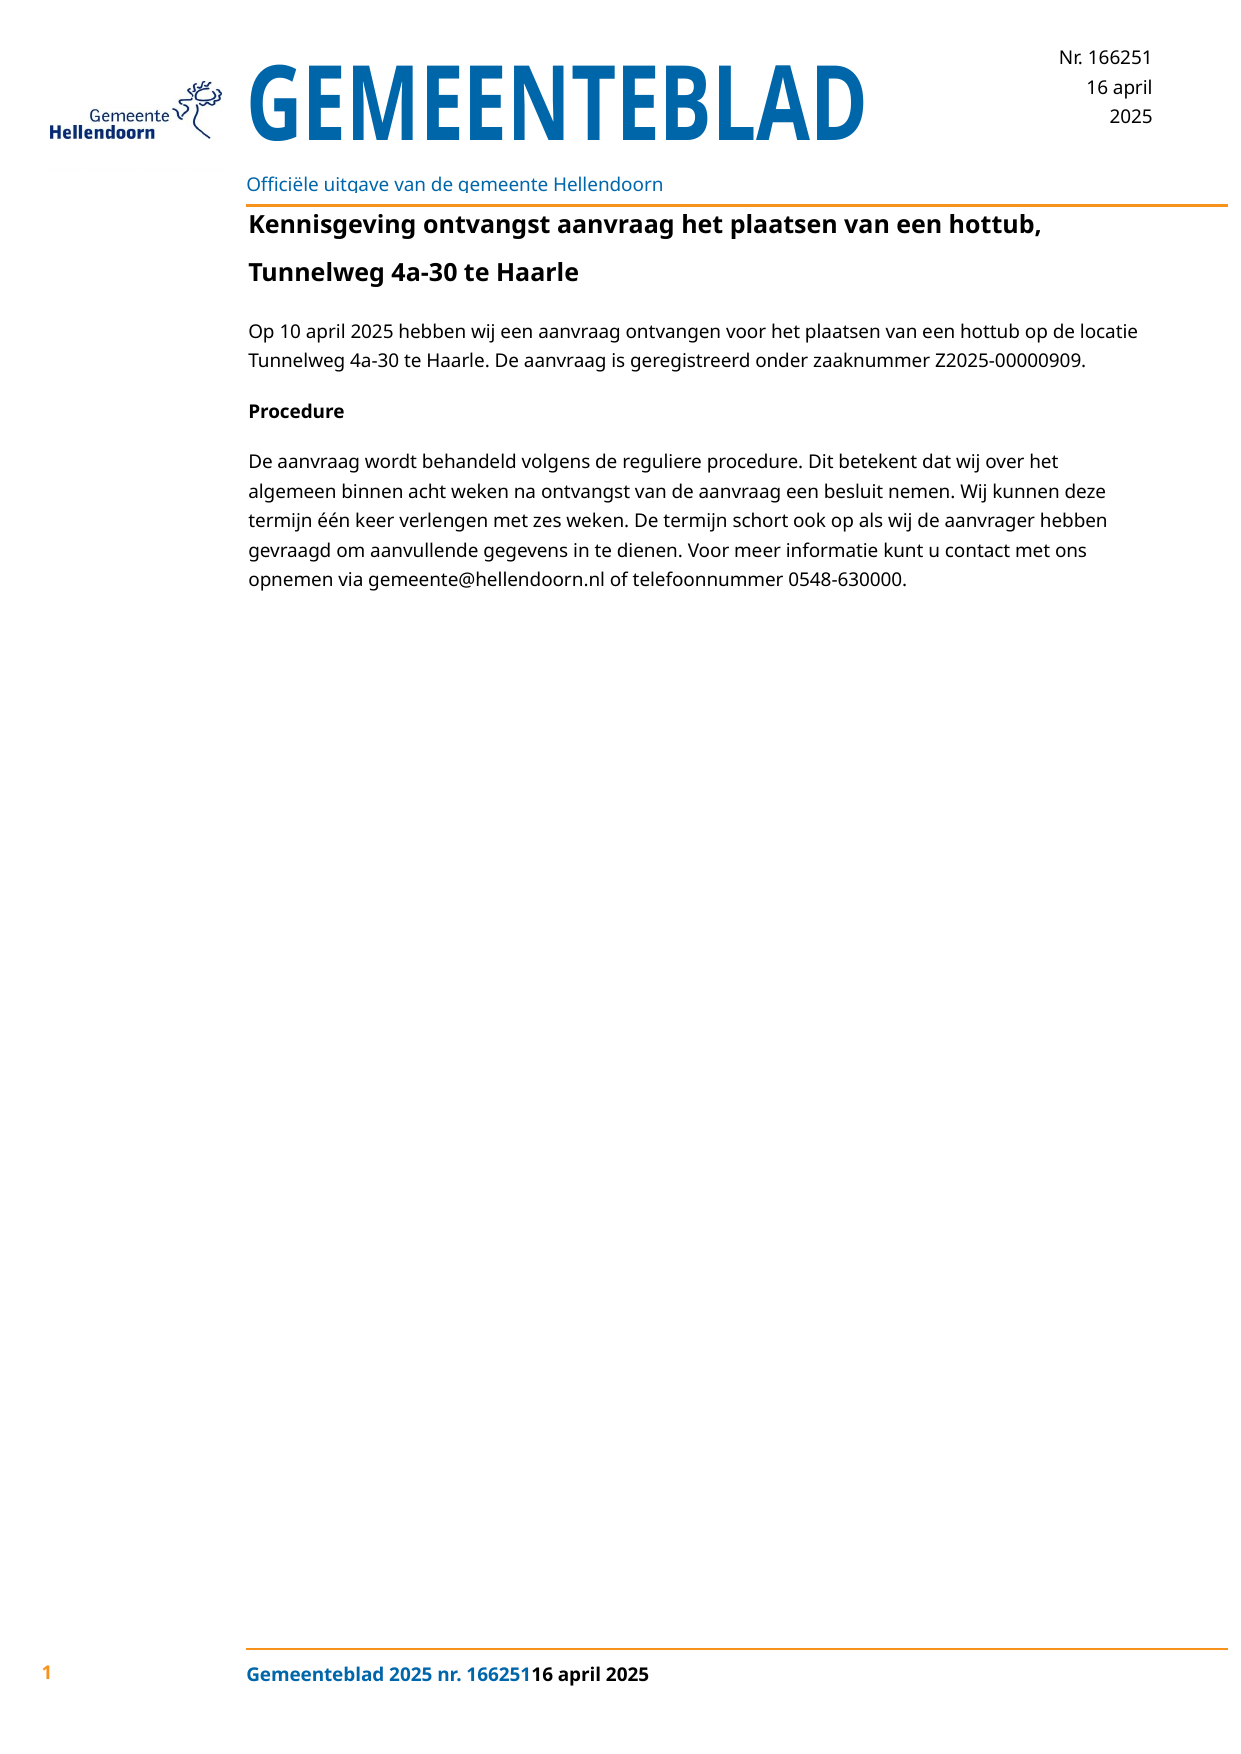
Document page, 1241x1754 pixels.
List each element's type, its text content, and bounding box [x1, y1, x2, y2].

text De aanvraag wordt behandeld volgens de reguliere procedure. Dit betekent dat wij over het algemeen binnen acht weken na ontvangst van de aanvraag een besluit nemen. Wij kunnen deze termijn één keer verlengen met zes weken. De termijn schort ook op als wij de aanvrager hebben gevraagd om aanvullende gegevens in te dienen. Voor meer informatie kunt u contact met ons opnemen via gemeente@hellendoorn.nl of telefoonnummer 0548-630000. [248, 448, 1152, 592]
text Op 10 april 2025 hebben wij een aanvraag ontvangen voor het plaatsen van een hottub op de locatie Tunnelweg 4a-30 te Haarle. De aanvraag is geregistreerd onder zaaknummer Z2025-00000909. [248, 318, 1152, 373]
text Kennisgeving ontvangst aanvraag het plaatsen van een hottub, Tunnelweg 4a-30 te Haarle [248, 207, 1152, 288]
picture [41, 47, 231, 172]
text Procedure [248, 398, 1152, 424]
